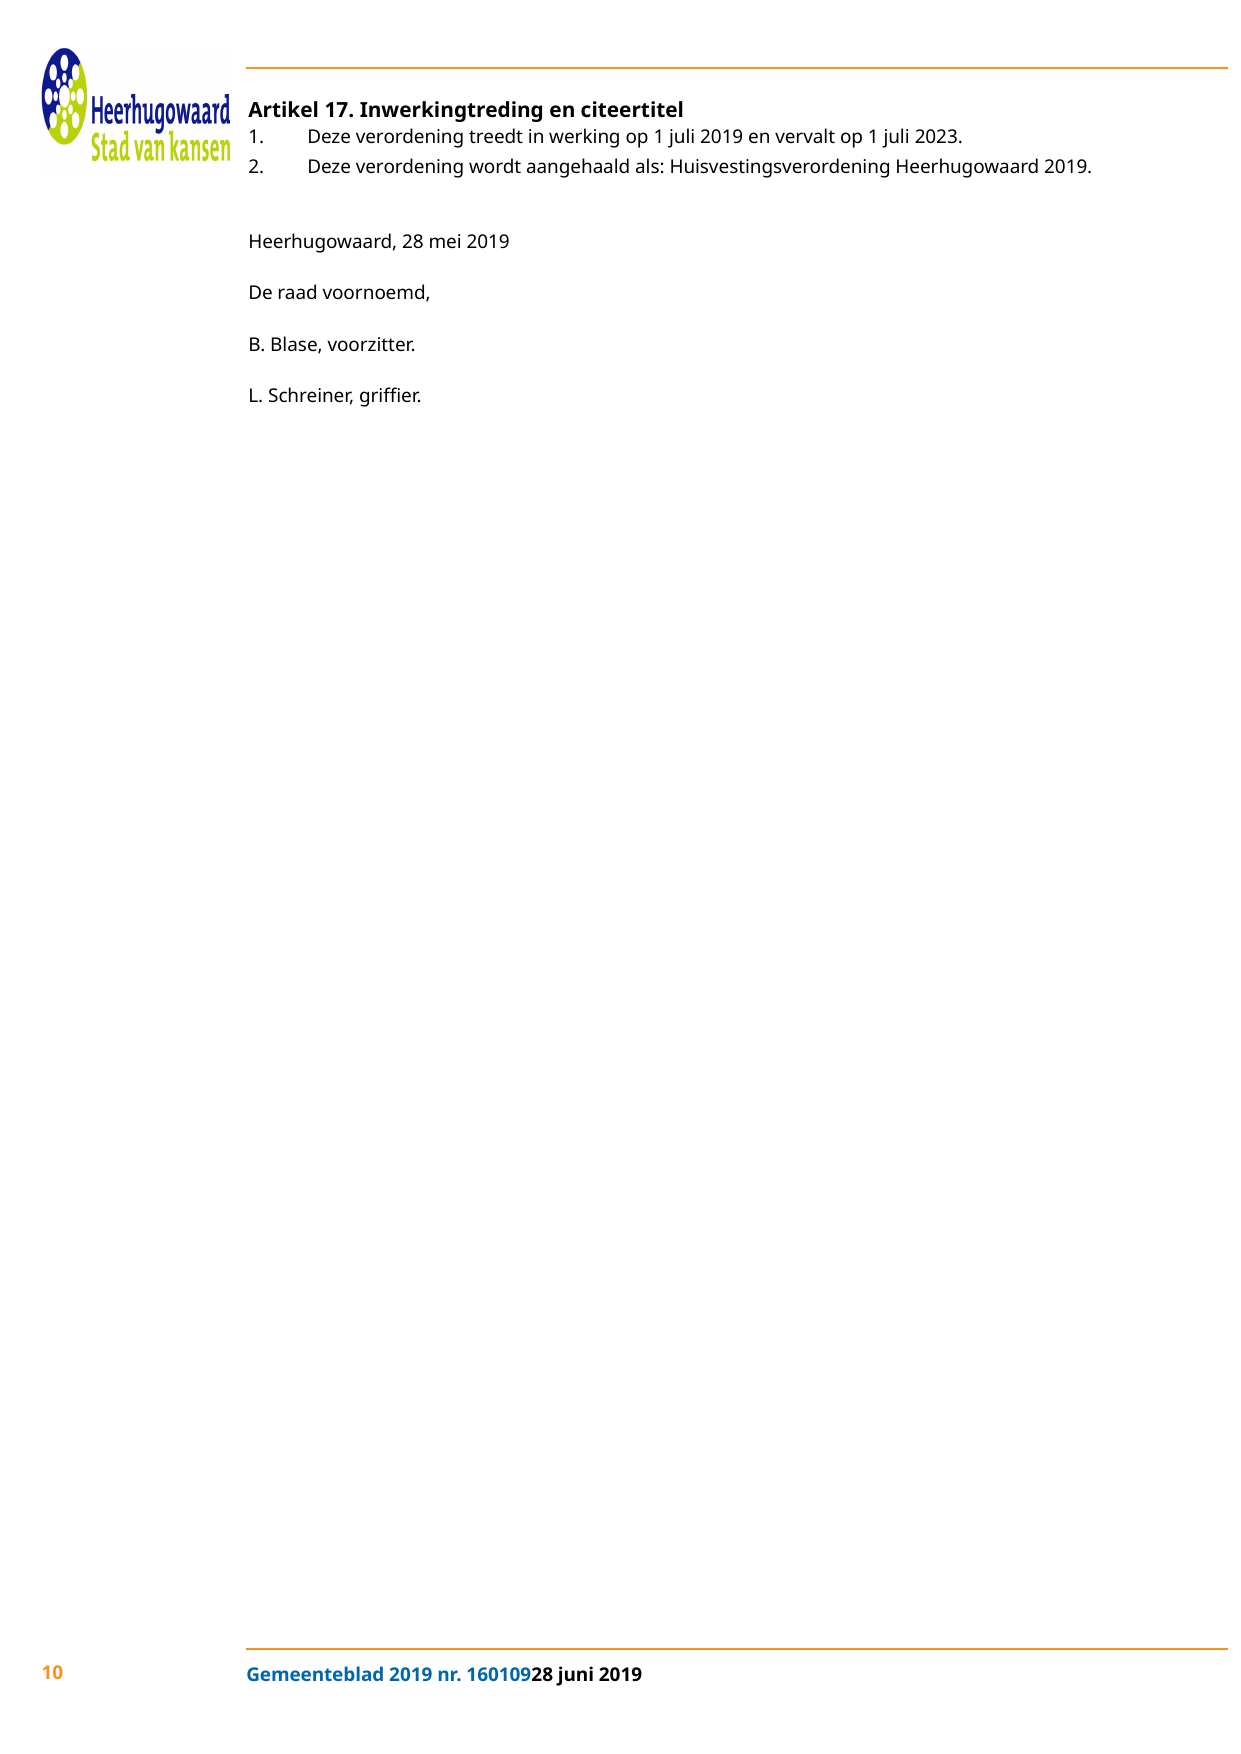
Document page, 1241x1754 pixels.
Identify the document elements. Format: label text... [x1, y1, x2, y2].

text B. Blase, voorzitter. [248, 331, 1152, 357]
text L. Schreiner, griffier. [248, 382, 1152, 408]
text Artikel 17. Inwerkingtreding en citeertitel [248, 95, 1152, 123]
text Heerhugowaard, 28 mei 2019 [248, 228, 1152, 254]
picture [41, 47, 231, 172]
list Deze verordening treedt in werking op 1 juli 2019 en vervalt op 1 juli 2023. [248, 123, 1152, 149]
list Deze verordening wordt aangehaald als: Huisvestingsverordening Heerhugowaard 2019. [248, 153, 1152, 178]
text De raad voornoemd, [248, 279, 1152, 305]
